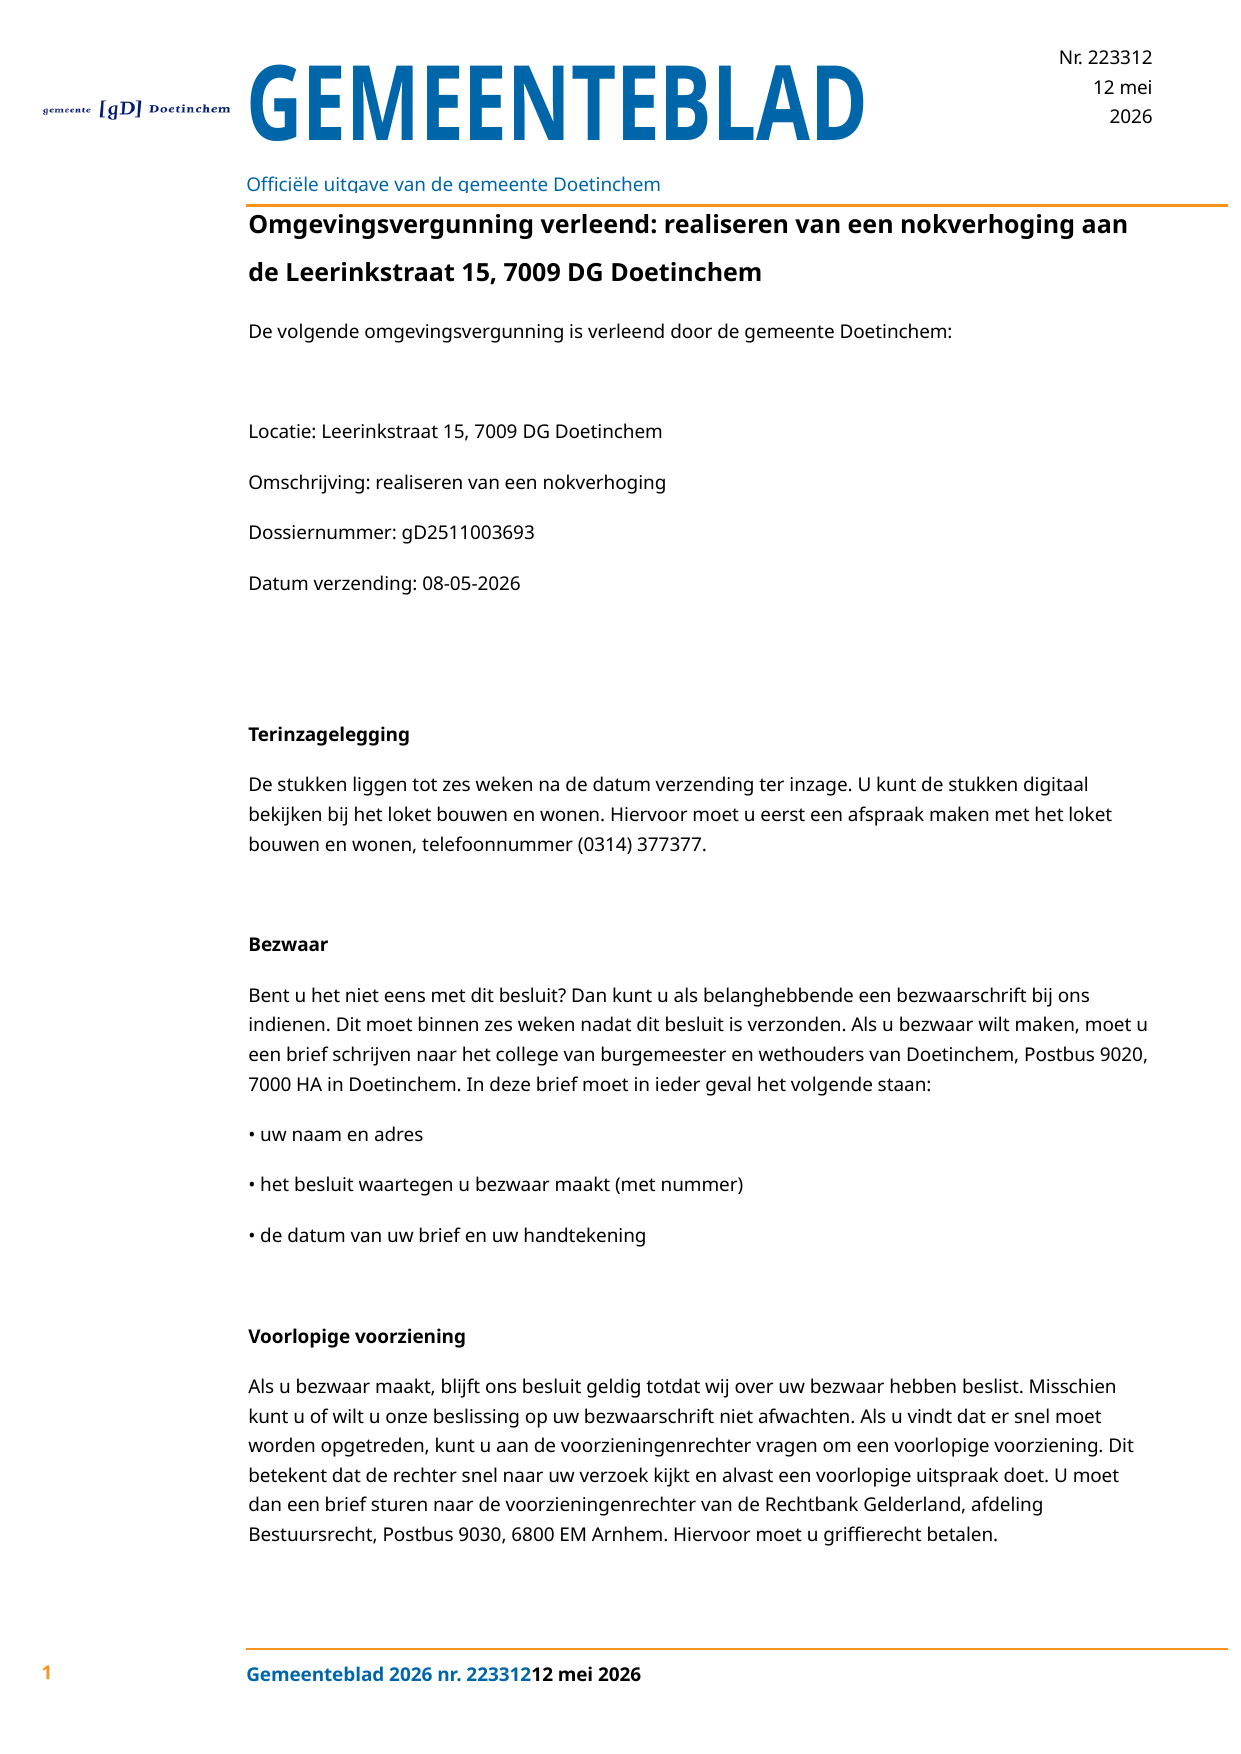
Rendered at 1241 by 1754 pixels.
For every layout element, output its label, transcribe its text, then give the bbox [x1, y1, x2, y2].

text Bezwaar [248, 932, 1152, 957]
text • uw naam en adres [248, 1121, 1152, 1147]
text Voorlopige voorziening [248, 1323, 1152, 1349]
text De volgende omgevingsvergunning is verleend door de gemeente Doetinchem: [248, 318, 1152, 344]
text Omgevingsvergunning verleend: realiseren van een nokverhoging aan de Leerinkstraat 15, 7009 DG Doetinchem [248, 207, 1152, 288]
text De stukken liggen tot zes weken na de datum verzending ter inzage. U kunt de stukken digitaal bekijken bij het loket bouwen en wonen. Hiervoor moet u eerst een afspraak maken met het loket bouwen en wonen, telefoonnummer (0314) 377377. [248, 772, 1152, 857]
text Omschrijving: realiseren van een nokverhoging [248, 469, 1152, 495]
text Bent u het niet eens met dit besluit? Dan kunt u als belanghebbende een bezwaarschrift bij ons indienen. Dit moet binnen zes weken nadat dit besluit is verzonden. Als u bezwaar wilt maken, moet u een brief schrijven naar het college van burgemeester en wethouders van Doetinchem, Postbus 9020, 7000 HA in Doetinchem. In deze brief moet in ieder geval het volgende staan: [248, 982, 1152, 1097]
text • het besluit waartegen u bezwaar maakt (met nummer) [248, 1172, 1152, 1197]
picture [41, 47, 231, 172]
text Datum verzending: 08-05-2026 [248, 570, 1152, 596]
text Locatie: Leerinkstraat 15, 7009 DG Doetinchem [248, 419, 1152, 444]
text Dossiernummer: gD2511003693 [248, 519, 1152, 545]
text • de datum van uw brief en uw handtekening [248, 1222, 1152, 1248]
text Terinzagelegging [248, 721, 1152, 747]
text Als u bezwaar maakt, blijft ons besluit geldig totdat wij over uw bezwaar hebben beslist. Misschien kunt u of wilt u onze beslissing op uw bezwaarschrift niet afwachten. Als u vindt dat er snel moet worden opgetreden, kunt u aan de voorzieningenrechter vragen om een voorlopige voorziening. Dit betekent dat de rechter snel naar uw verzoek kijkt en alvast een voorlopige uitspraak doet. U moet dan een brief sturen naar de voorzieningenrechter van de Rechtbank Gelderland, afdeling Bestuursrecht, Postbus 9030, 6800 EM Arnhem. Hiervoor moet u griffierecht betalen. [248, 1373, 1152, 1547]
